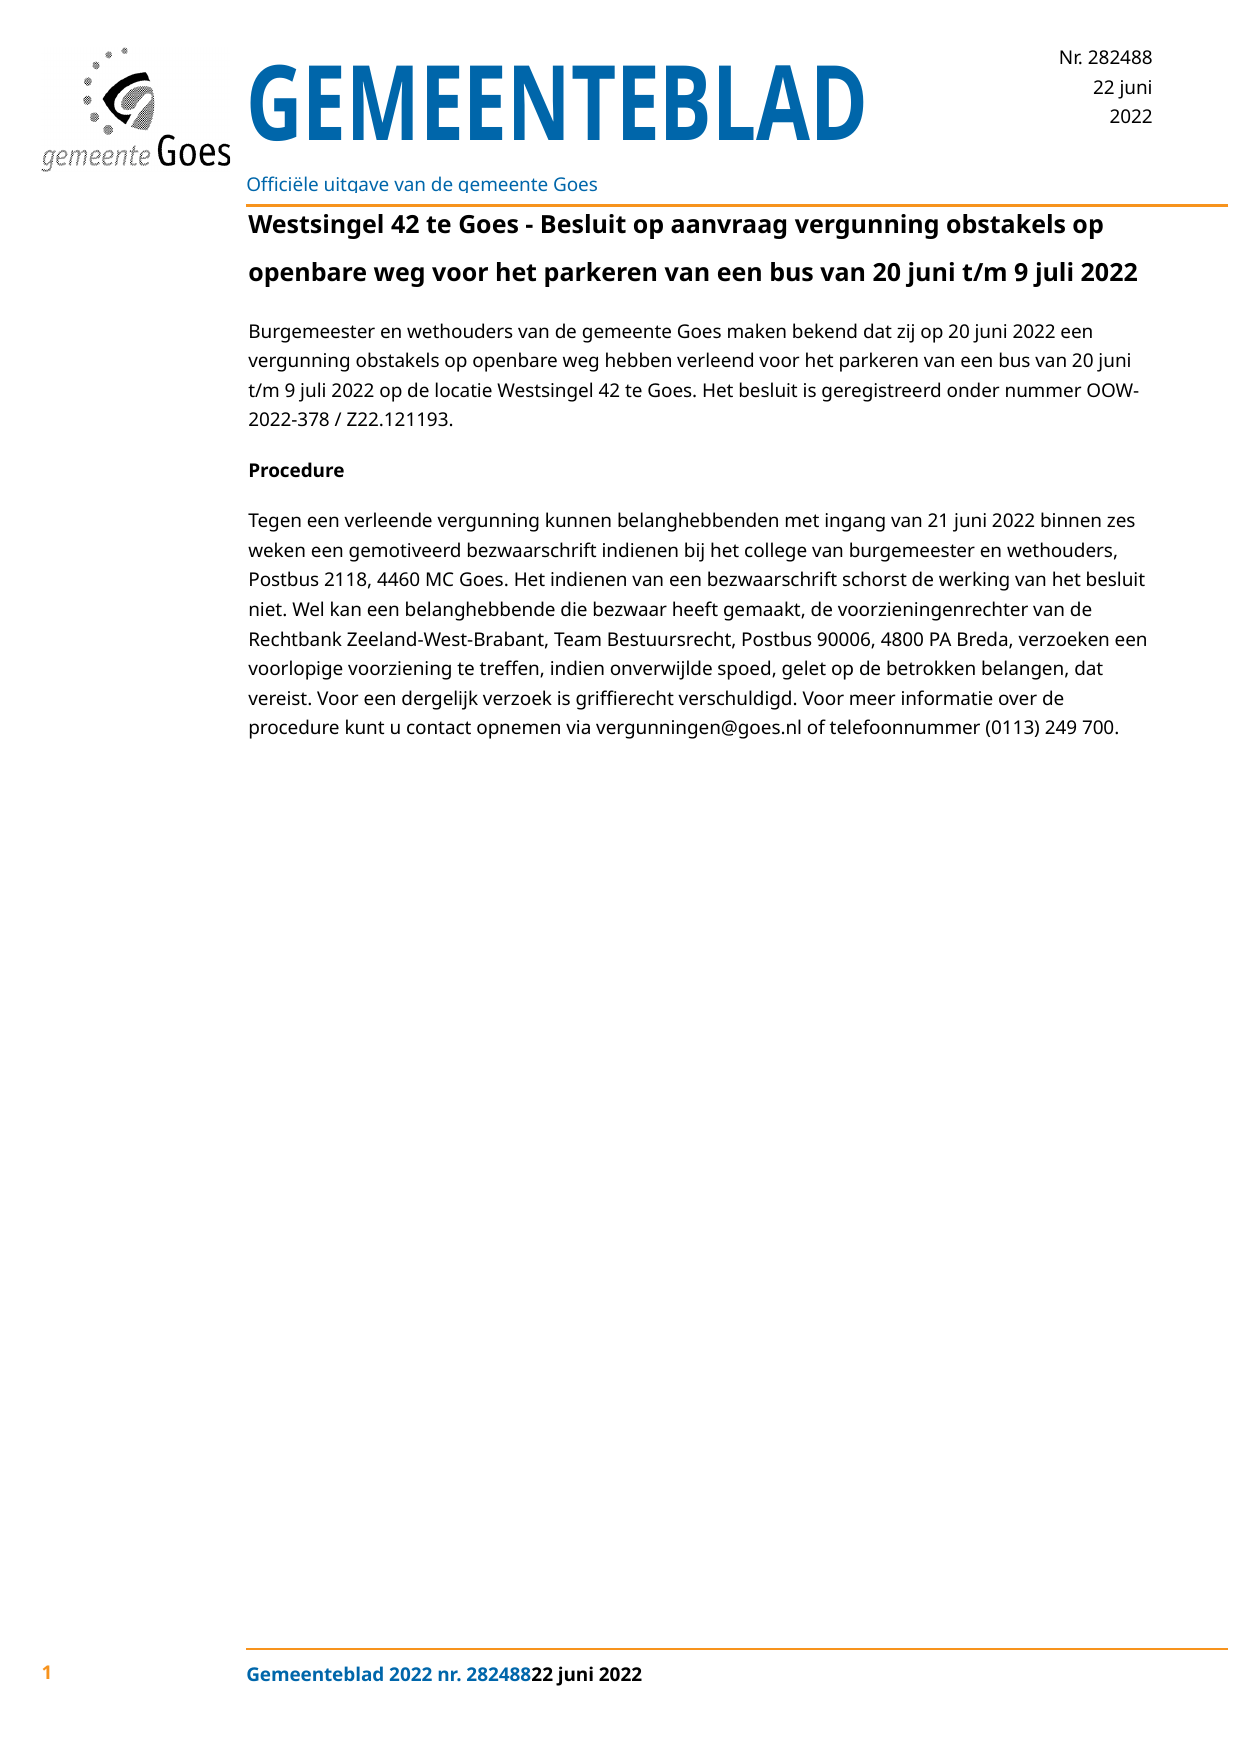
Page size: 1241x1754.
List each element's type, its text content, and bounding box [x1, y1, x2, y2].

text Westsingel 42 te Goes - Besluit op aanvraag vergunning obstakels op openbare weg voor het parkeren van een bus van 20 juni t/m 9 juli 2022 [248, 207, 1152, 288]
text Tegen een verleende vergunning kunnen belanghebbenden met ingang van 21 juni 2022 binnen zes weken een gemotiveerd bezwaarschrift indienen bij het college van burgemeester en wethouders, Postbus 2118, 4460 MC Goes. Het indienen van een bezwaarschrift schorst de werking van het besluit niet. Wel kan een belanghebbende die bezwaar heeft gemaakt, de voorzieningenrechter van de Rechtbank Zeeland-West-Brabant, Team Bestuursrecht, Postbus 90006, 4800 PA Breda, verzoeken een voorlopige voorziening te treffen, indien onverwijlde spoed, gelet op de betrokken belangen, dat vereist. Voor een dergelijk verzoek is griffierecht verschuldigd. Voor meer informatie over de procedure kunt u contact opnemen via vergunningen@goes.nl of telefoonnummer (0113) 249 700. [248, 507, 1152, 740]
text Burgemeester en wethouders van de gemeente Goes maken bekend dat zij op 20 juni 2022 een vergunning obstakels op openbare weg hebben verleend voor het parkeren van een bus van 20 juni t/m 9 juli 2022 op de locatie Westsingel 42 te Goes. Het besluit is geregistreerd onder nummer OOW-2022-378 / Z22.121193. [248, 318, 1152, 432]
text Procedure [248, 457, 1152, 483]
picture [41, 47, 231, 172]
